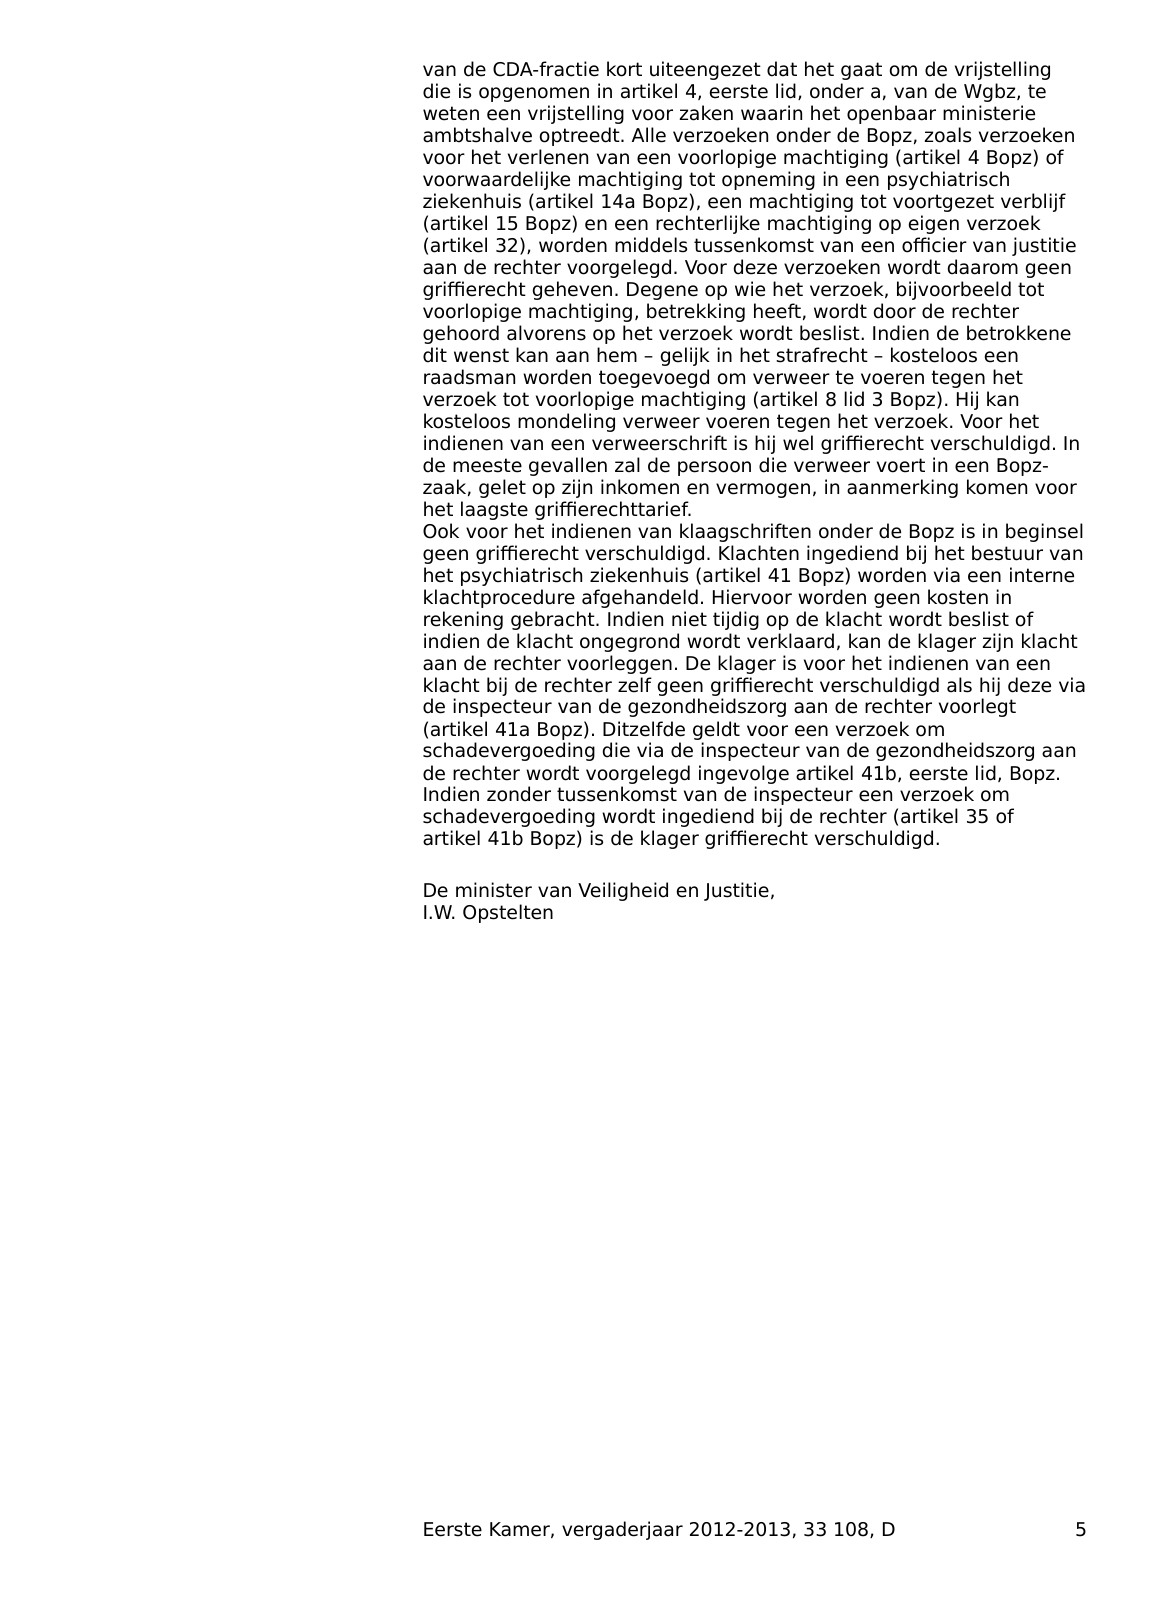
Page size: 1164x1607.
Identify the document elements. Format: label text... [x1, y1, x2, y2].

text van de CDA-fractie kort uiteengezet dat het gaat om de vrijstelling die is opgenomen in artikel 4, eerste lid, onder a, van de Wgbz, te weten een vrijstelling voor zaken waarin het openbaar ministerie ambtshalve optreedt. Alle verzoeken onder de Bopz, zoals verzoeken voor het verlenen van een voorlopige machtiging (artikel 4 Bopz) of voorwaardelijke machtiging tot opneming in een psychiatrisch ziekenhuis (artikel 14a Bopz), een machtiging tot voortgezet verblijf (artikel 15 Bopz) en een rechterlijke machtiging op eigen verzoek (artikel 32), worden middels tussenkomst van een officier van justitie aan de rechter voorgelegd. Voor deze verzoeken wordt daarom geen griffierecht geheven. Degene op wie het verzoek, bijvoorbeeld tot voorlopige machtiging, betrekking heeft, wordt door de rechter gehoord alvorens op het verzoek wordt beslist. Indien de betrokkene dit wenst kan aan hem – gelijk in het strafrecht – kosteloos een raadsman worden toegevoegd om verweer te voeren tegen het verzoek tot voorlopige machtiging (artikel 8 lid 3 Bopz). Hij kan kosteloos mondeling verweer voeren tegen het verzoek. Voor het indienen van een verweerschrift is hij wel griffierecht verschuldigd. In de meeste gevallen zal de persoon die verweer voert in een Bopz-zaak, gelet op zijn inkomen en vermogen, in aanmerking komen voor het laagste griffierechttarief. [422, 59, 1087, 521]
text De minister van Veiligheid en Justitie, I.W. Opstelten [422, 880, 1087, 924]
text Ook voor het indienen van klaagschriften onder de Bopz is in beginsel geen griffierecht verschuldigd. Klachten ingediend bij het bestuur van het psychiatrisch ziekenhuis (artikel 41 Bopz) worden via een interne klachtprocedure afgehandeld. Hiervoor worden geen kosten in rekening gebracht. Indien niet tijdig op de klacht wordt beslist of indien de klacht ongegrond wordt verklaard, kan de klager zijn klacht aan de rechter voorleggen. De klager is voor het indienen van een klacht bij de rechter zelf geen griffierecht verschuldigd als hij deze via de inspecteur van de gezondheidszorg aan de rechter voorlegt (artikel 41a Bopz). Ditzelfde geldt voor een verzoek om schadevergoeding die via de inspecteur van de gezondheidszorg aan de rechter wordt voorgelegd ingevolge artikel 41b, eerste lid, Bopz. Indien zonder tussenkomst van de inspecteur een verzoek om schadevergoeding wordt ingediend bij de rechter (artikel 35 of artikel 41b Bopz) is de klager griffierecht verschuldigd. [422, 521, 1087, 850]
